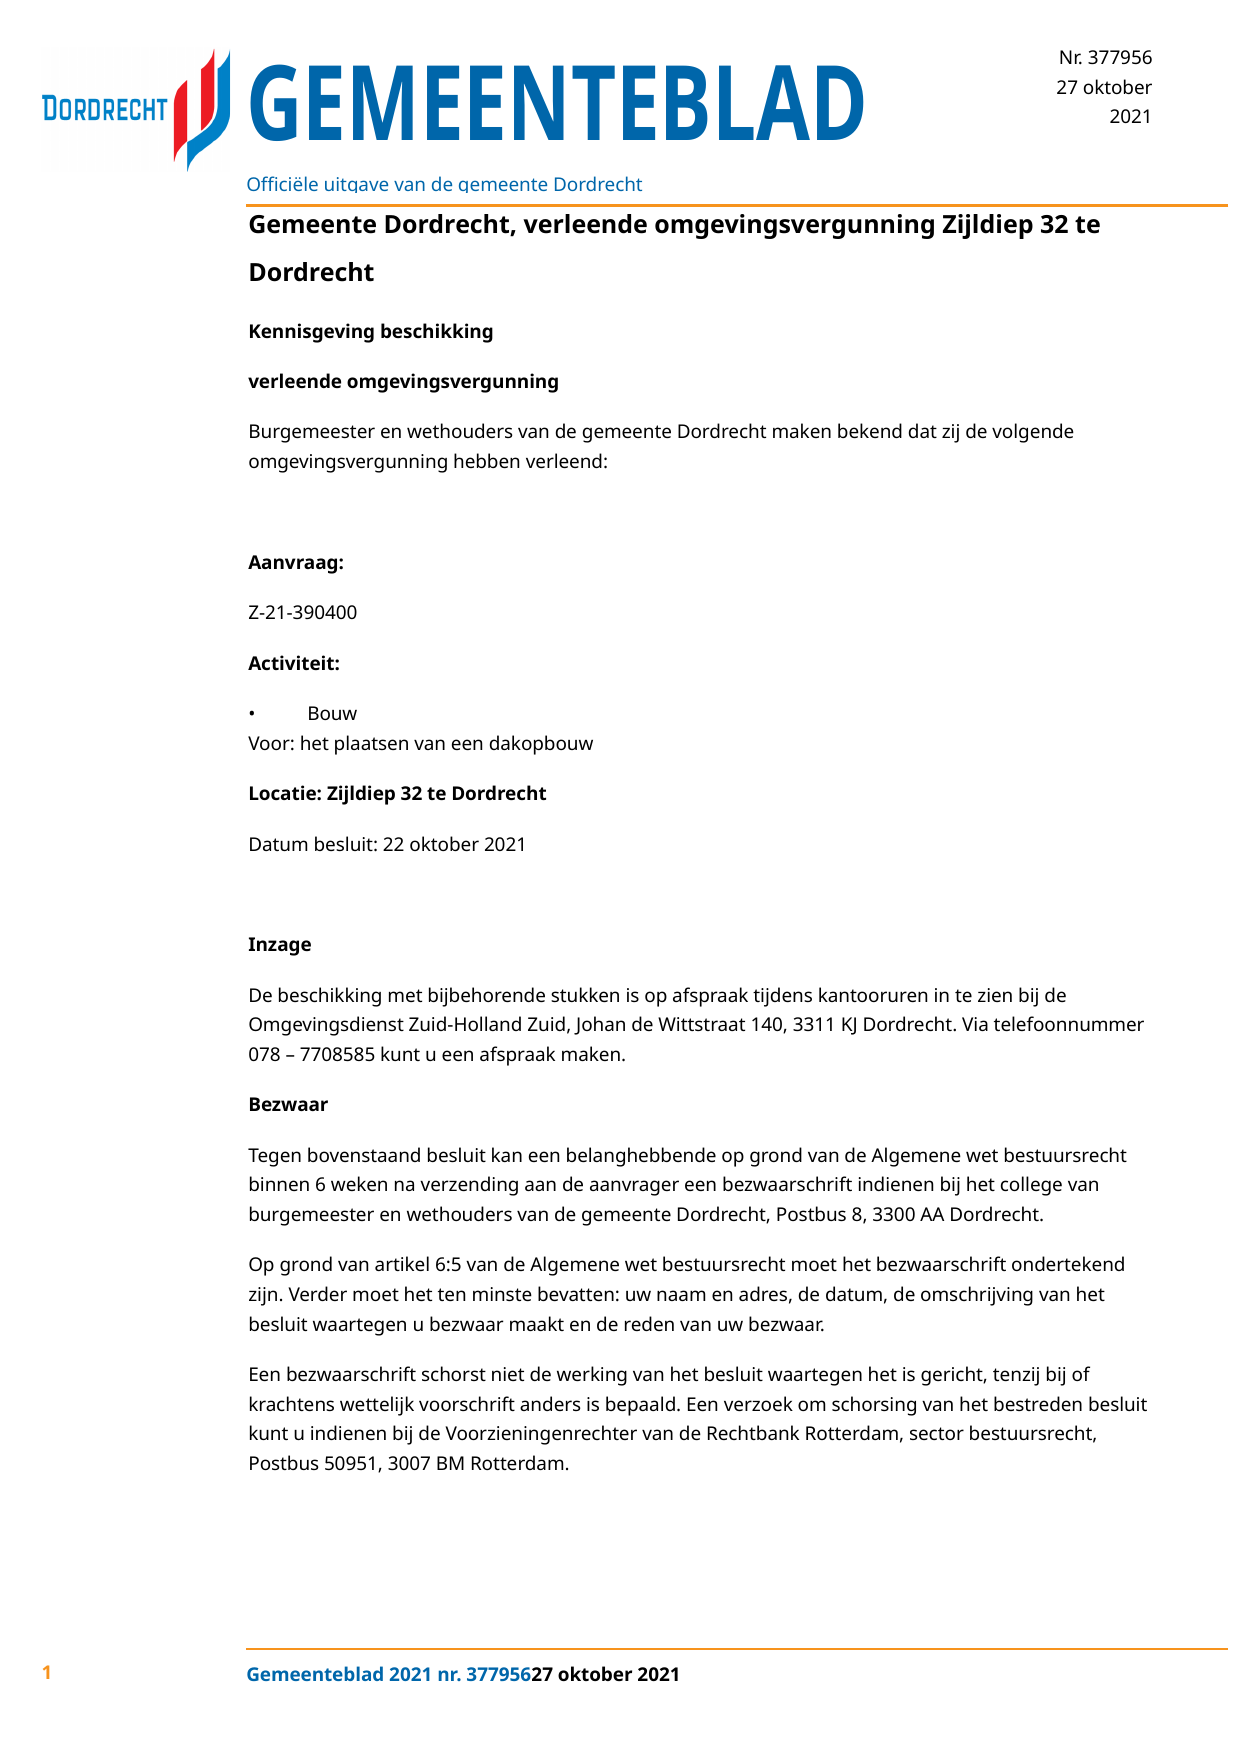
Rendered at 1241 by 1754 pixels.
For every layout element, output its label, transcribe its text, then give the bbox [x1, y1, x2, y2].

list Bouw [248, 700, 1152, 726]
text Gemeente Dordrecht, verleende omgevingsvergunning Zijldiep 32 te Dordrecht [248, 207, 1152, 288]
text Een bezwaarschrift schorst niet de werking van het besluit waartegen het is gericht, tenzij bij of krachtens wettelijk voorschrift anders is bepaald. Een verzoek om schorsing van het bestreden besluit kunt u indienen bij de Voorzieningenrechter van de Rechtbank Rotterdam, sector bestuursrecht, Postbus 50951, 3007 BM Rotterdam. [248, 1361, 1152, 1476]
text Aanvraag: [248, 549, 1152, 575]
text Datum besluit: 22 oktober 2021 [248, 831, 1152, 857]
text Voor: het plaatsen van een dakopbouw [248, 730, 1152, 756]
text Burgemeester en wethouders van de gemeente Dordrecht maken bekend dat zij de volgende omgevingsvergunning hebben verleend: [248, 419, 1152, 474]
text De beschikking met bijbehorende stukken is op afspraak tijdens kantooruren in te zien bij de Omgevingsdienst Zuid-Holland Zuid, Johan de Wittstraat 140, 3311 KJ Dordrecht. Via telefoonnummer 078 – 7708585 kunt u een afspraak maken. [248, 982, 1152, 1067]
text Locatie: Zijldiep 32 te Dordrecht [248, 780, 1152, 806]
picture [41, 47, 231, 172]
text Tegen bovenstaand besluit kan een belanghebbende op grond van de Algemene wet bestuursrecht binnen 6 weken na verzending aan de aanvrager een bezwaarschrift indienen bij het college van burgemeester en wethouders van de gemeente Dordrecht, Postbus 8, 3300 AA Dordrecht. [248, 1142, 1152, 1227]
text Op grond van artikel 6:5 van de Algemene wet bestuursrecht moet het bezwaarschrift ondertekend zijn. Verder moet het ten minste bevatten: uw naam en adres, de datum, de omschrijving van het besluit waartegen u bezwaar maakt en de reden van uw bezwaar. [248, 1252, 1152, 1337]
text Z-21-390400 [248, 599, 1152, 625]
text Inzage [248, 932, 1152, 957]
text verleende omgevingsvergunning [248, 368, 1152, 394]
text Activiteit: [248, 650, 1152, 676]
text Kennisgeving beschikking [248, 318, 1152, 344]
text Bezwaar [248, 1092, 1152, 1117]
